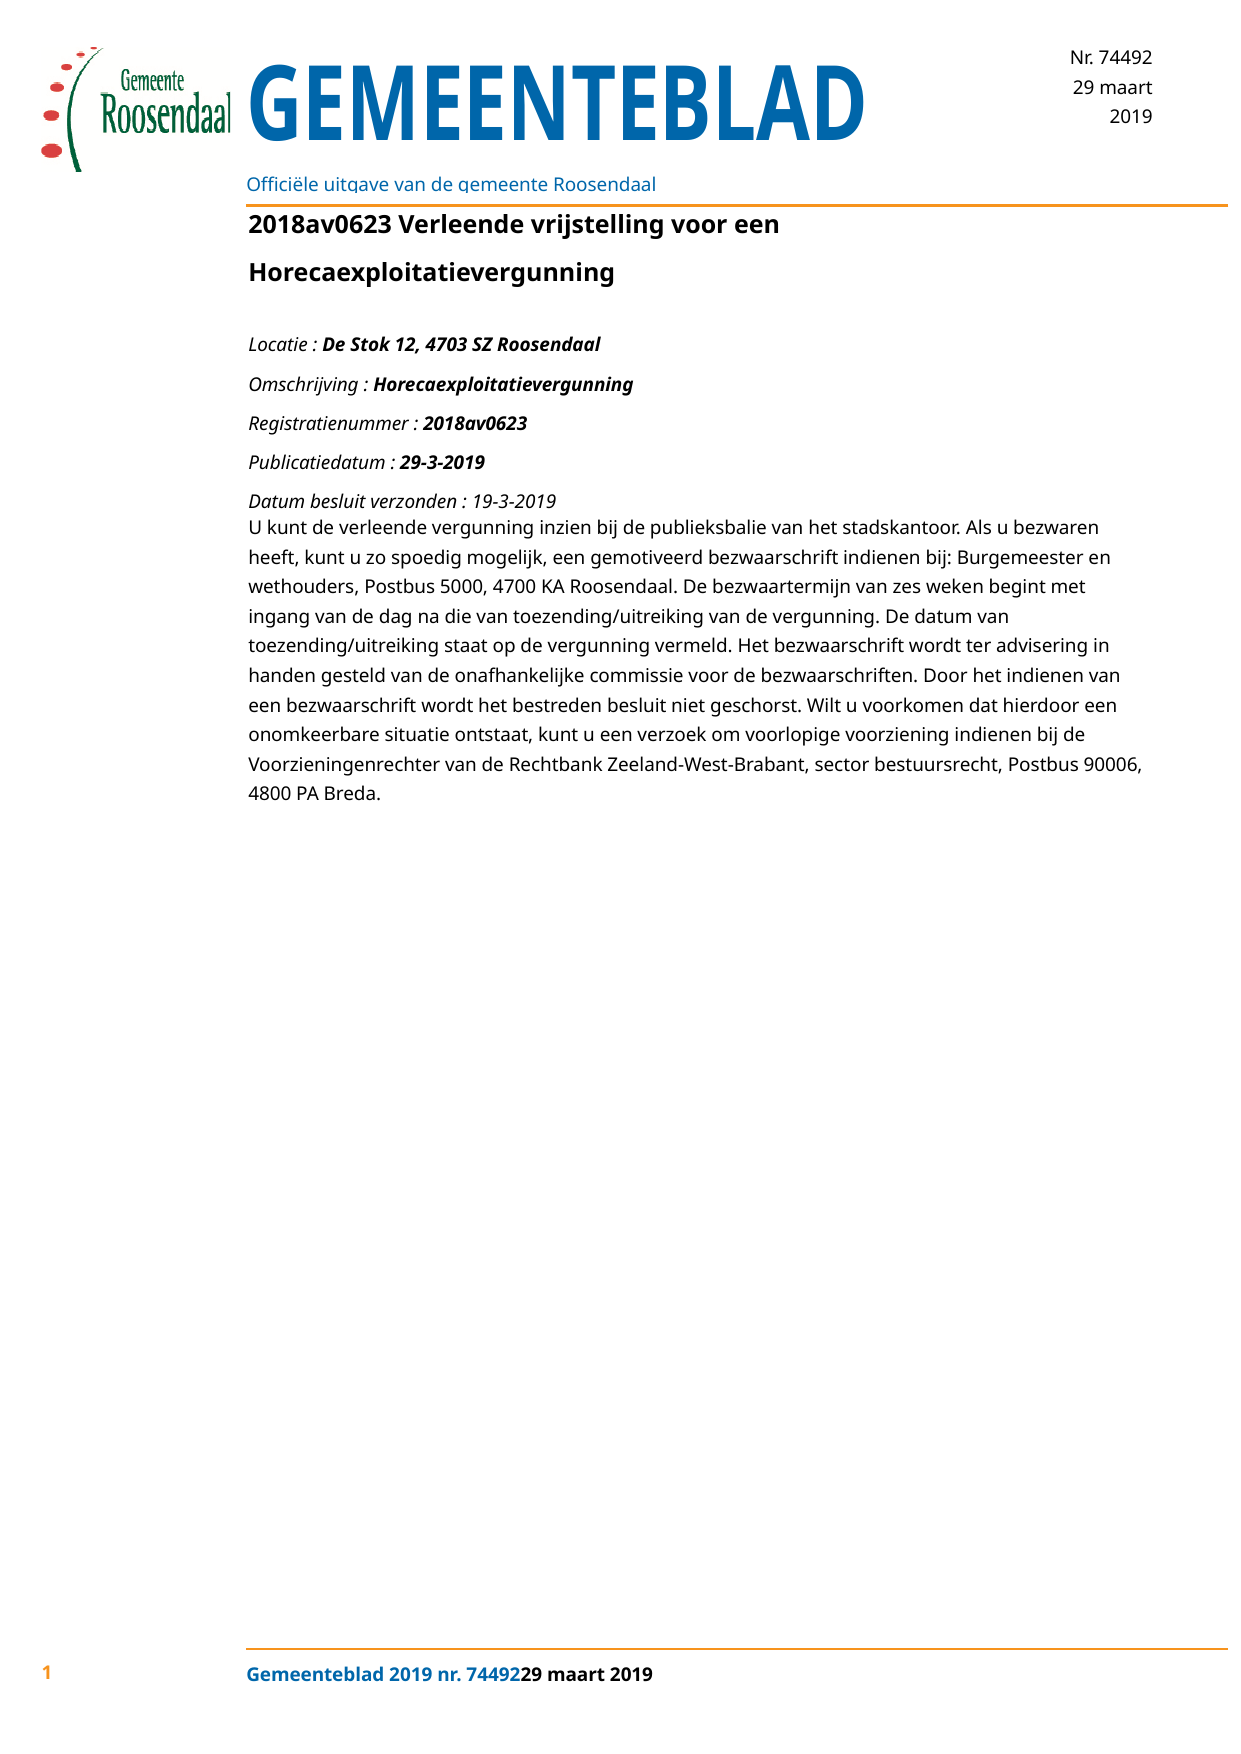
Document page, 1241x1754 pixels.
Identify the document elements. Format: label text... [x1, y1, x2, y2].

text 2018av0623 Verleende vrijstelling voor een Horecaexploitatievergunning [248, 207, 1152, 288]
picture [41, 47, 231, 172]
text U kunt de verleende vergunning inzien bij de publieksbalie van het stadskantoor. Als u bezwaren heeft, kunt u zo spoedig mogelijk, een gemotiveerd bezwaarschrift indienen bij: Burgemeester en wethouders, Postbus 5000, 4700 KA Roosendaal. De bezwaartermijn van zes weken begint met ingang van de dag na die van toezending/uitreiking van de vergunning. De datum van toezending/uitreiking staat op de vergunning vermeld. Het bezwaarschrift wordt ter advisering in handen gesteld van de onafhankelijke commissie voor de bezwaarschriften. Door het indienen van een bezwaarschrift wordt het bestreden besluit niet geschorst. Wilt u voorkomen dat hierdoor een onomkeerbare situatie ontstaat, kunt u een verzoek om voorlopige voorziening indienen bij de Voorzieningenrechter van de Rechtbank Zeeland-West-Brabant, sector bestuursrecht, Postbus 90006, 4800 PA Breda. [248, 514, 1152, 806]
text Datum besluit verzonden : 19-3-2019 [248, 488, 1152, 514]
text Publicatiedatum : 29-3-2019 [248, 449, 1152, 475]
text Locatie : De Stok 12, 4703 SZ Roosendaal [248, 331, 1152, 357]
text Omschrijving : Horecaexploitatievergunning [248, 371, 1152, 396]
text Registratienummer : 2018av0623 [248, 410, 1152, 436]
